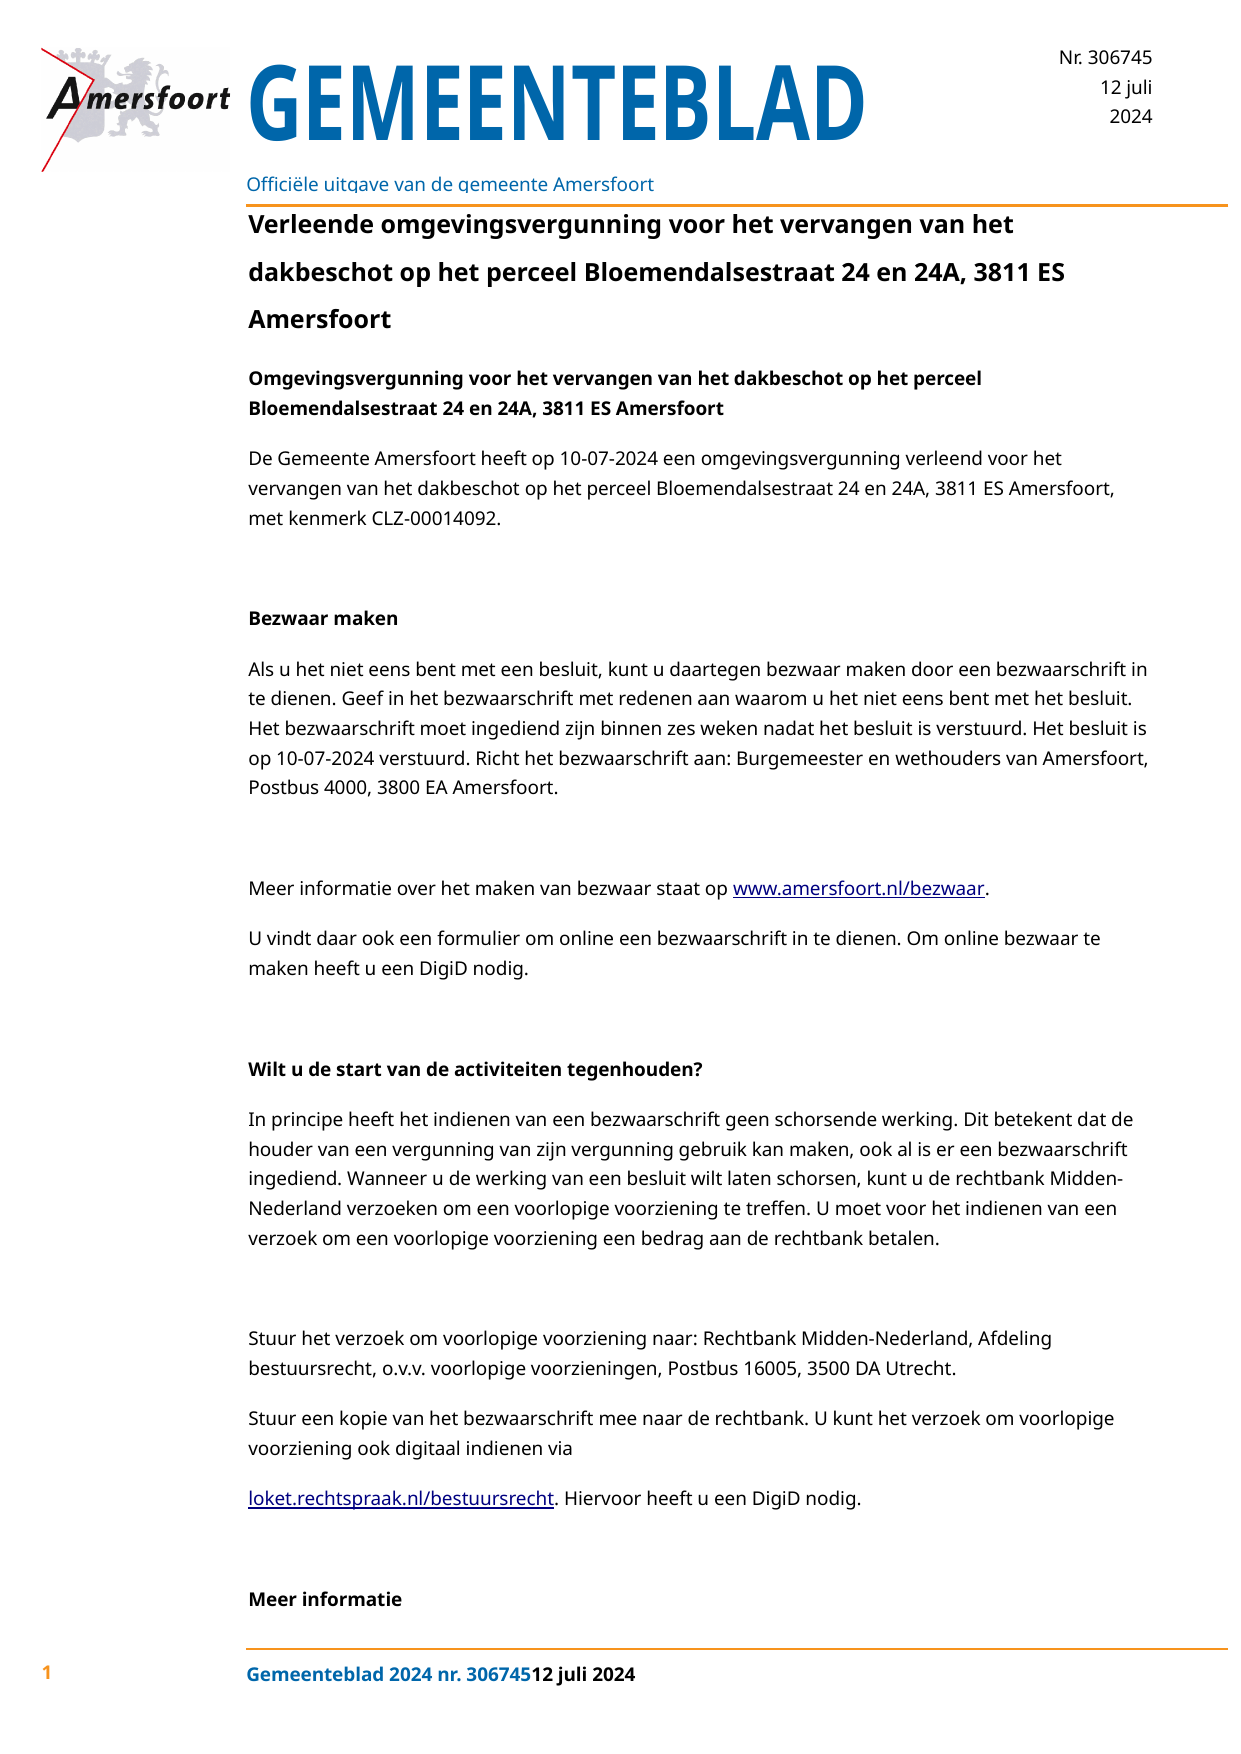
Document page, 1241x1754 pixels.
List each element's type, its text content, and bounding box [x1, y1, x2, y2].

text U vindt daar ook een formulier om online een bezwaarschrift in te dienen. Om online bezwaar te maken heeft u een DigiD nodig. [248, 926, 1152, 981]
text Meer informatie [248, 1586, 1152, 1612]
text Bezwaar maken [248, 606, 1152, 631]
text Als u het niet eens bent met een besluit, kunt u daartegen bezwaar maken door een bezwaarschrift in te dienen. Geef in het bezwaarschrift met redenen aan waarom u het niet eens bent met het besluit. Het bezwaarschrift moet ingediend zijn binnen zes weken nadat het besluit is verstuurd. Het besluit is op 10-07-2024 verstuurd. Richt het bezwaarschrift aan: Burgemeester en wethouders van Amersfoort, Postbus 4000, 3800 EA Amersfoort. [248, 656, 1152, 800]
text loket.rechtspraak.nl/bestuursrecht. Hiervoor heeft u een DigiD nodig. [248, 1486, 1152, 1511]
text Meer informatie over het maken van bezwaar staat op www.amersfoort.nl/bezwaar. [248, 875, 1152, 901]
picture [41, 47, 231, 172]
text In principe heeft het indienen van een bezwaarschrift geen schorsende werking. Dit betekent dat de houder van een vergunning van zijn vergunning gebruik kan maken, ook al is er een bezwaarschrift ingediend. Wanneer u de werking van een besluit wilt laten schorsen, kunt u de rechtbank Midden-Nederland verzoeken om een voorlopige voorziening te treffen. U moet voor het indienen van een verzoek om een voorlopige voorziening een bedrag aan de rechtbank betalen. [248, 1106, 1152, 1250]
text Stuur het verzoek om voorlopige voorziening naar: Rechtbank Midden-Nederland, Afdeling bestuursrecht, o.v.v. voorlopige voorzieningen, Postbus 16005, 3500 DA Utrecht. [248, 1326, 1152, 1381]
text De Gemeente Amersfoort heeft op 10-07-2024 een omgevingsvergunning verleend voor het vervangen van het dakbeschot op het perceel Bloemendalsestraat 24 en 24A, 3811 ES Amersfoort, met kenmerk CLZ-00014092. [248, 446, 1152, 530]
text Wilt u de start van de activiteiten tegenhouden? [248, 1056, 1152, 1082]
text Stuur een kopie van het bezwaarschrift mee naar de rechtbank. U kunt het verzoek om voorlopige voorziening ook digitaal indienen via [248, 1406, 1152, 1461]
text Verleende omgevingsvergunning voor het vervangen van het dakbeschot op het perceel Bloemendalsestraat 24 en 24A, 3811 ES Amersfoort [248, 207, 1152, 336]
text Omgevingsvergunning voor het vervangen van het dakbeschot op het perceel Bloemendalsestraat 24 en 24A, 3811 ES Amersfoort [248, 366, 1152, 421]
